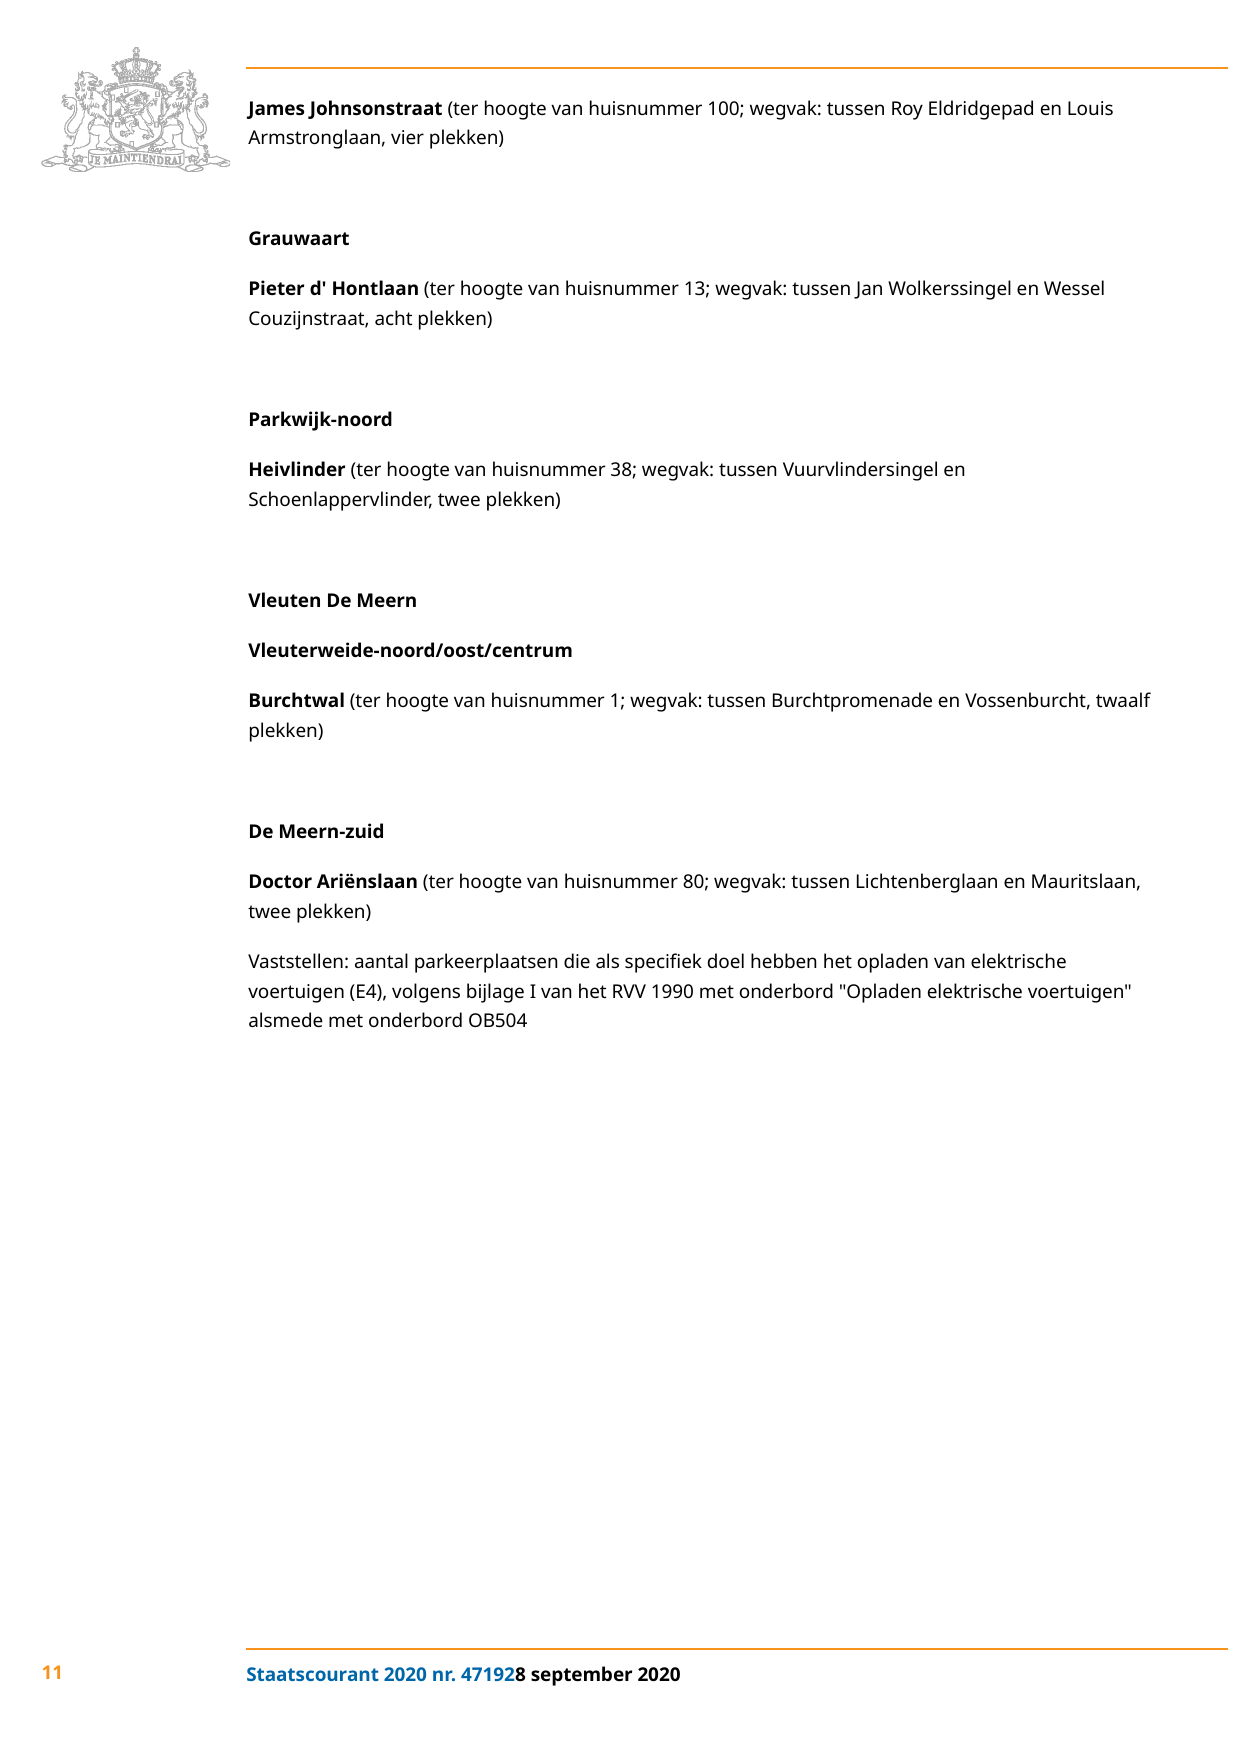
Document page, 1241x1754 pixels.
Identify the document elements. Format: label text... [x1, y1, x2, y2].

text Vaststellen: aantal parkeerplaatsen die als specifiek doel hebben het opladen van elektrische voertuigen (E4), volgens bijlage I van het RVV 1990 met onderbord "Opladen elektrische voertuigen" alsmede met onderbord OB504 [248, 948, 1152, 1033]
text Parkwijk-noord [248, 406, 1152, 432]
text Grauwaart [248, 225, 1152, 251]
text Burchtwal (ter hoogte van huisnummer 1; wegvak: tussen Burchtpromenade en Vossenburcht, twaalf plekken) [248, 688, 1152, 743]
text Vleuterweide-noord/oost/centrum [248, 637, 1152, 663]
picture [41, 47, 231, 172]
text Doctor Ariënslaan (ter hoogte van huisnummer 80; wegvak: tussen Lichtenberglaan en Mauritslaan, twee plekken) [248, 868, 1152, 924]
text Heivlinder (ter hoogte van huisnummer 38; wegvak: tussen Vuurvlindersingel en Schoenlappervlinder, twee plekken) [248, 456, 1152, 512]
text James Johnsonstraat (ter hoogte van huisnummer 100; wegvak: tussen Roy Eldridgepad en Louis Armstronglaan, vier plekken) [248, 95, 1152, 150]
text Pieter d' Hontlaan (ter hoogte van huisnummer 13; wegvak: tussen Jan Wolkerssingel en Wessel Couzijnstraat, acht plekken) [248, 276, 1152, 331]
text Vleuten De Meern [248, 587, 1152, 613]
text De Meern-zuid [248, 818, 1152, 844]
